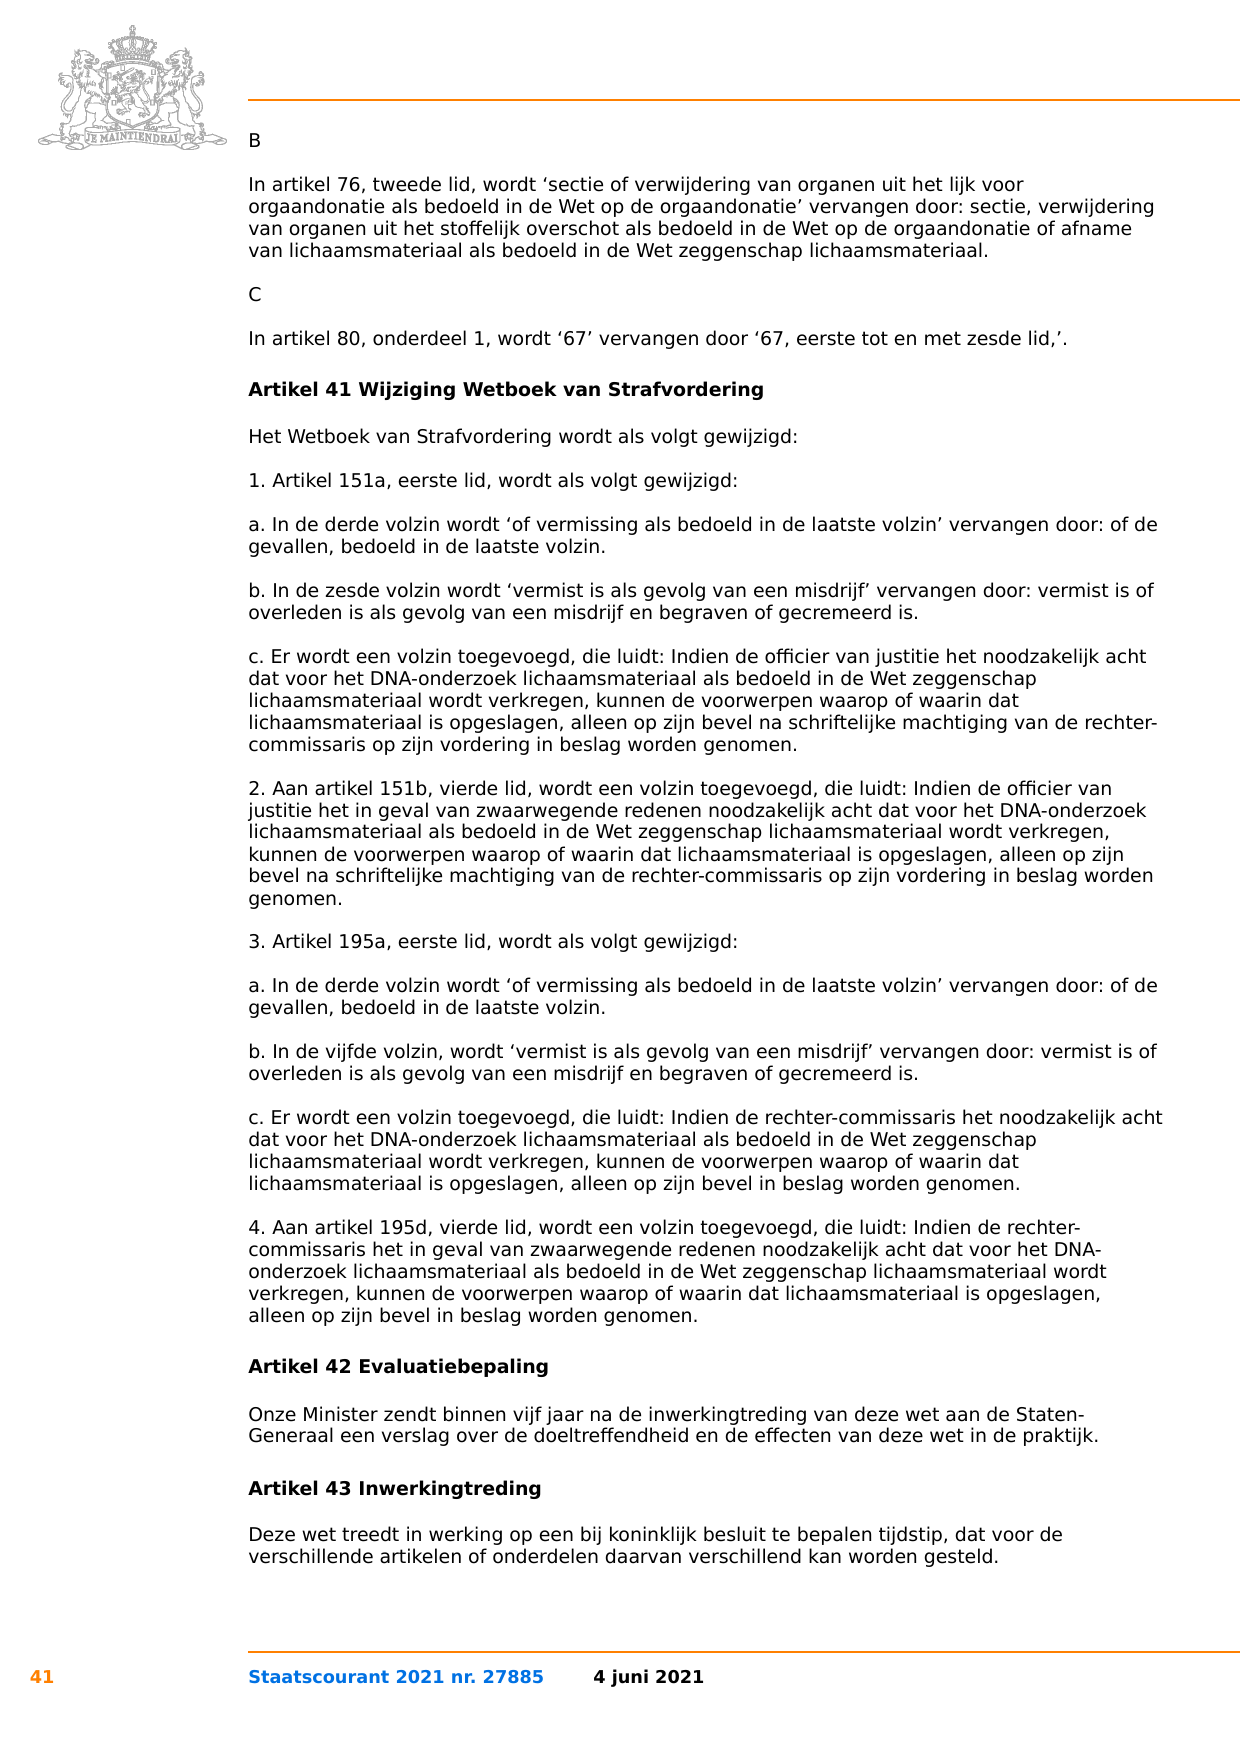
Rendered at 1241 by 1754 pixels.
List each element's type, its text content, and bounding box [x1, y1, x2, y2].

text C [248, 283, 1163, 306]
text B [248, 130, 1163, 152]
text a. In de derde volzin wordt ‘of vermissing als bedoeld in de laatste volzin’ vervangen door: of de gevallen, bedoeld in de laatste volzin. [248, 975, 1163, 1019]
subtitle Artikel 41 Wijziging Wetboek van Strafvordering [248, 379, 1163, 401]
text 4. Aan artikel 195d, vierde lid, wordt een volzin toegevoegd, die luidt: Indien de rechter-commissaris het in geval van zwaarwegende redenen noodzakelijk acht dat voor het DNA-onderzoek lichaamsmateriaal als bedoeld in de Wet zeggenschap lichaamsmateriaal wordt verkregen, kunnen de voorwerpen waarop of waarin dat lichaamsmateriaal is opgeslagen, alleen op zijn bevel in beslag worden genomen. [248, 1217, 1163, 1326]
text 2. Aan artikel 151b, vierde lid, wordt een volzin toegevoegd, die luidt: Indien de officier van justitie het in geval van zwaarwegende redenen noodzakelijk acht dat voor het DNA-onderzoek lichaamsmateriaal als bedoeld in de Wet zeggenschap lichaamsmateriaal wordt verkregen, kunnen de voorwerpen waarop of waarin dat lichaamsmateriaal is opgeslagen, alleen op zijn bevel na schriftelijke machtiging van de rechter-commissaris op zijn vordering in beslag worden genomen. [248, 777, 1163, 909]
subtitle Artikel 43 Inwerkingtreding [248, 1477, 1163, 1499]
text In artikel 76, tweede lid, wordt ‘sectie of verwijdering van organen uit het lijk voor orgaandonatie als bedoeld in de Wet op de orgaandonatie’ vervangen door: sectie, verwijdering van organen uit het stoffelijk overschot als bedoeld in de Wet op de orgaandonatie of afname van lichaamsmateriaal als bedoeld in de Wet zeggenschap lichaamsmateriaal. [248, 174, 1163, 262]
text Deze wet treedt in werking op een bij koninklijk besluit te bepalen tijdstip, dat voor de verschillende artikelen of onderdelen daarvan verschillend kan worden gesteld. [248, 1524, 1163, 1568]
text 1. Artikel 151a, eerste lid, wordt als volgt gewijzigd: [248, 470, 1163, 492]
text b. In de vijfde volzin, wordt ‘vermist is als gevolg van een misdrijf’ vervangen door: vermist is of overleden is als gevolg van een misdrijf en begraven of gecremeerd is. [248, 1041, 1163, 1085]
text Het Wetboek van Strafvordering wordt als volgt gewijzigd: [248, 426, 1163, 448]
text b. In de zesde volzin wordt ‘vermist is als gevolg van een misdrijf’ vervangen door: vermist is of overleden is als gevolg van een misdrijf en begraven of gecremeerd is. [248, 580, 1163, 624]
text a. In de derde volzin wordt ‘of vermissing als bedoeld in de laatste volzin’ vervangen door: of de gevallen, bedoeld in de laatste volzin. [248, 514, 1163, 558]
text Onze Minister zendt binnen vijf jaar na de inwerkingtreding van deze wet aan de Staten-Generaal een verslag over de doeltreffendheid en de effecten van deze wet in de praktijk. [248, 1403, 1163, 1447]
text c. Er wordt een volzin toegevoegd, die luidt: Indien de rechter-commissaris het noodzakelijk acht dat voor het DNA-onderzoek lichaamsmateriaal als bedoeld in de Wet zeggenschap lichaamsmateriaal wordt verkregen, kunnen de voorwerpen waarop of waarin dat lichaamsmateriaal is opgeslagen, alleen op zijn bevel in beslag worden genomen. [248, 1107, 1163, 1195]
text 3. Artikel 195a, eerste lid, wordt als volgt gewijzigd: [248, 931, 1163, 953]
picture [38, 25, 227, 150]
text c. Er wordt een volzin toegevoegd, die luidt: Indien de officier van justitie het noodzakelijk acht dat voor het DNA-onderzoek lichaamsmateriaal als bedoeld in de Wet zeggenschap lichaamsmateriaal wordt verkregen, kunnen de voorwerpen waarop of waarin dat lichaamsmateriaal is opgeslagen, alleen op zijn bevel na schriftelijke machtiging van de rechter-commissaris op zijn vordering in beslag worden genomen. [248, 646, 1163, 756]
subtitle Artikel 42 Evaluatiebepaling [248, 1356, 1163, 1378]
text In artikel 80, onderdeel 1, wordt ‘67’ vervangen door ‘67, eerste tot en met zesde lid,’. [248, 327, 1163, 349]
